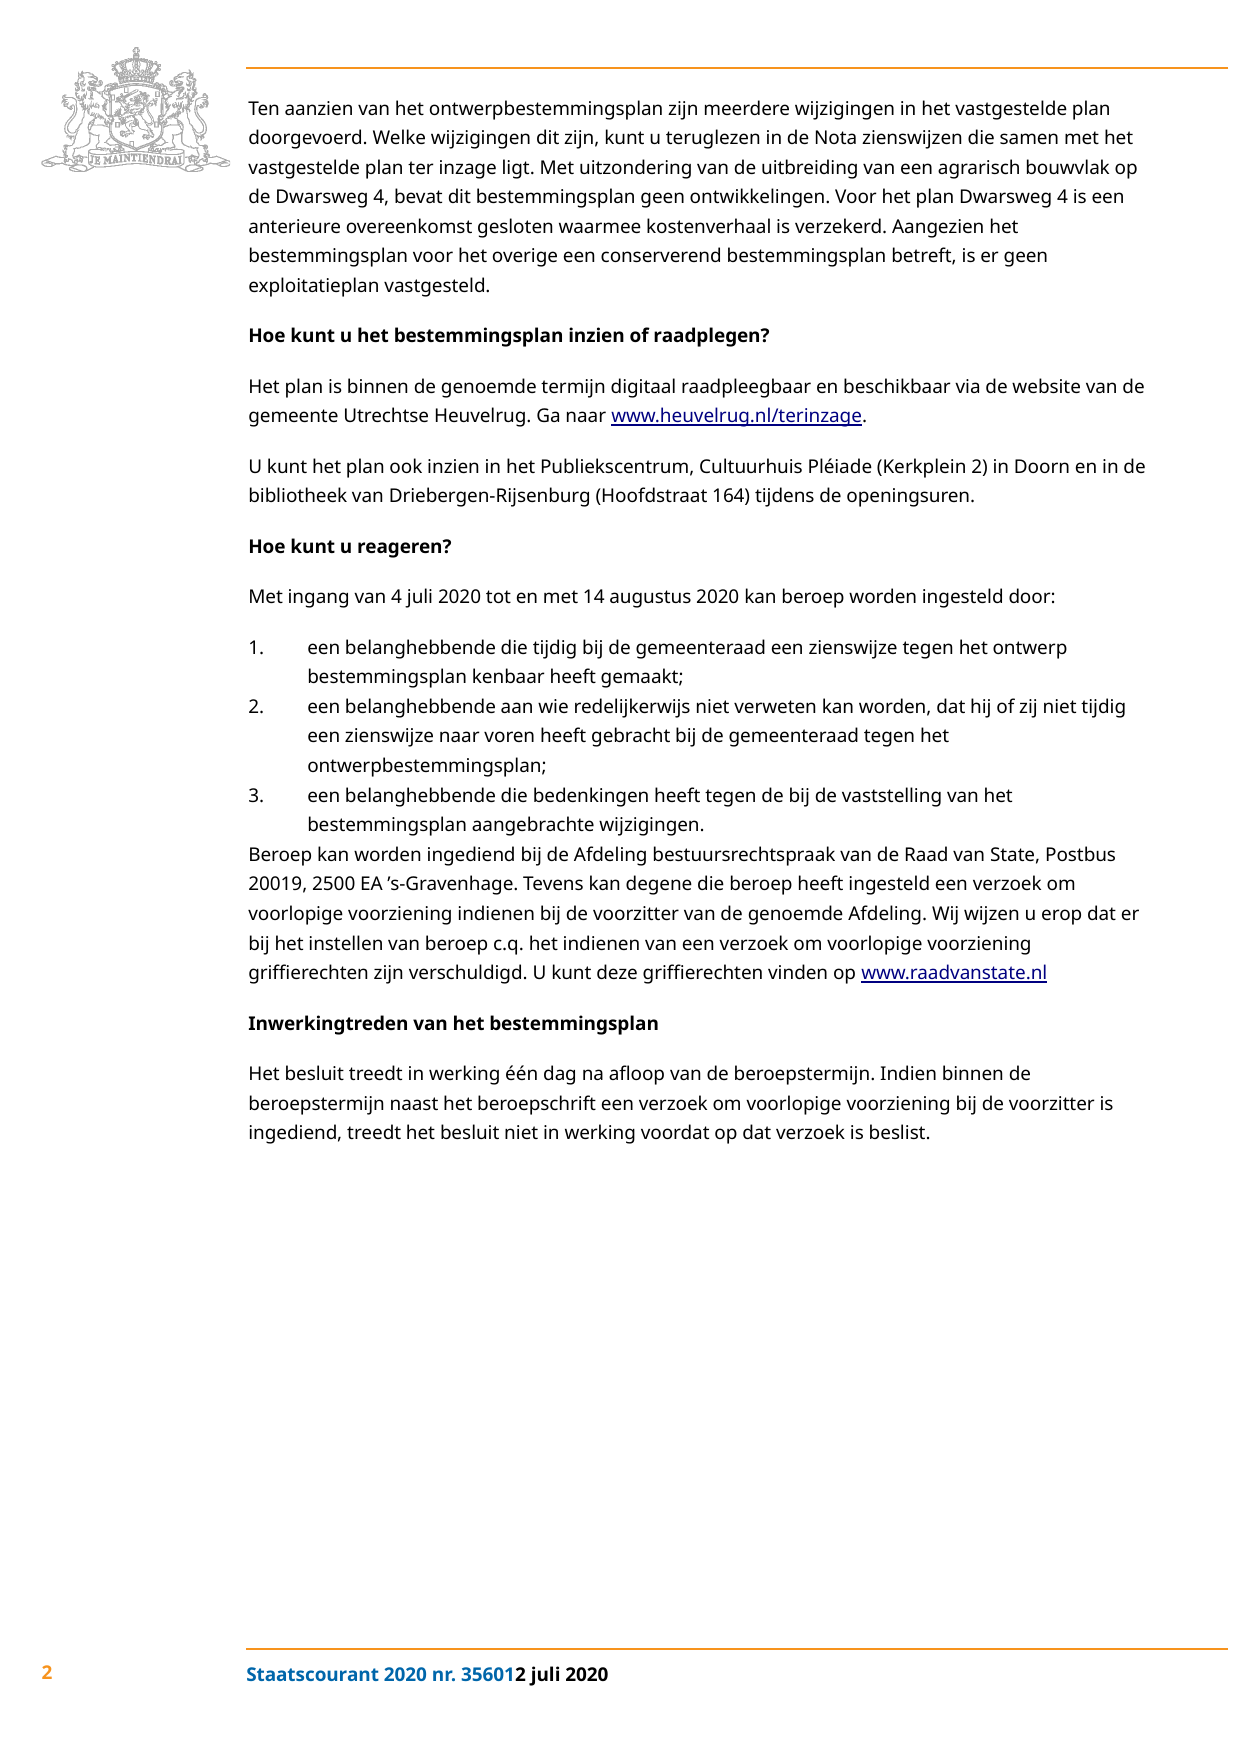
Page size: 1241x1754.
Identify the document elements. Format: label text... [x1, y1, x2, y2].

text Het plan is binnen de genoemde termijn digitaal raadpleegbaar en beschikbaar via de website van de gemeente Utrechtse Heuvelrug. Ga naar www.heuvelrug.nl/terinzage. [248, 373, 1152, 428]
text Hoe kunt u reageren? [248, 533, 1152, 559]
text Ten aanzien van het ontwerpbestemmingsplan zijn meerdere wijzigingen in het vastgestelde plan doorgevoerd. Welke wijzigingen dit zijn, kunt u teruglezen in de Nota zienswijzen die samen met het vastgestelde plan ter inzage ligt. Met uitzondering van de uitbreiding van een agrarisch bouwvlak op de Dwarsweg 4, bevat dit bestemmingsplan geen ontwikkelingen. Voor het plan Dwarsweg 4 is een anterieure overeenkomst gesloten waarmee kostenverhaal is verzekerd. Aangezien het bestemmingsplan voor het overige een conserverend bestemmingsplan betreft, is er geen exploitatieplan vastgesteld. [248, 95, 1152, 298]
list een belanghebbende aan wie redelijkerwijs niet verweten kan worden, dat hij of zij niet tijdig een zienswijze naar voren heeft gebracht bij de gemeenteraad tegen het ontwerpbestemmingsplan; [248, 693, 1152, 778]
text Hoe kunt u het bestemmingsplan inzien of raadplegen? [248, 323, 1152, 348]
text Inwerkingtreden van het bestemmingsplan [248, 1010, 1152, 1036]
text Het besluit treedt in werking één dag na afloop van de beroepstermijn. Indien binnen de beroepstermijn naast het beroepschrift een verzoek om voorlopige voorziening bij de voorzitter is ingediend, treedt het besluit niet in werking voordat op dat verzoek is beslist. [248, 1060, 1152, 1145]
text U kunt het plan ook inzien in het Publiekscentrum, Cultuurhuis Pléiade (Kerkplein 2) in Doorn en in de bibliotheek van Driebergen-Rijsenburg (Hoofdstraat 164) tijdens de openingsuren. [248, 453, 1152, 508]
list een belanghebbende die tijdig bij de gemeenteraad een zienswijze tegen het ontwerp bestemmingsplan kenbaar heeft gemaakt; [248, 634, 1152, 689]
text Beroep kan worden ingediend bij de Afdeling bestuursrechtspraak van de Raad van State, Postbus 20019, 2500 EA ’s-Gravenhage. Tevens kan degene die beroep heeft ingesteld een verzoek om voorlopige voorziening indienen bij de voorzitter van de genoemde Afdeling. Wij wijzen u erop dat er bij het instellen van beroep c.q. het indienen van een verzoek om voorlopige voorziening griffierechten zijn verschuldigd. U kunt deze griffierechten vinden op www.raadvanstate.nl [248, 841, 1152, 985]
list een belanghebbende die bedenkingen heeft tegen de bij de vaststelling van het bestemmingsplan aangebrachte wijzigingen. [248, 782, 1152, 837]
picture [41, 47, 231, 172]
text Met ingang van 4 juli 2020 tot en met 14 augustus 2020 kan beroep worden ingesteld door: [248, 583, 1152, 609]
